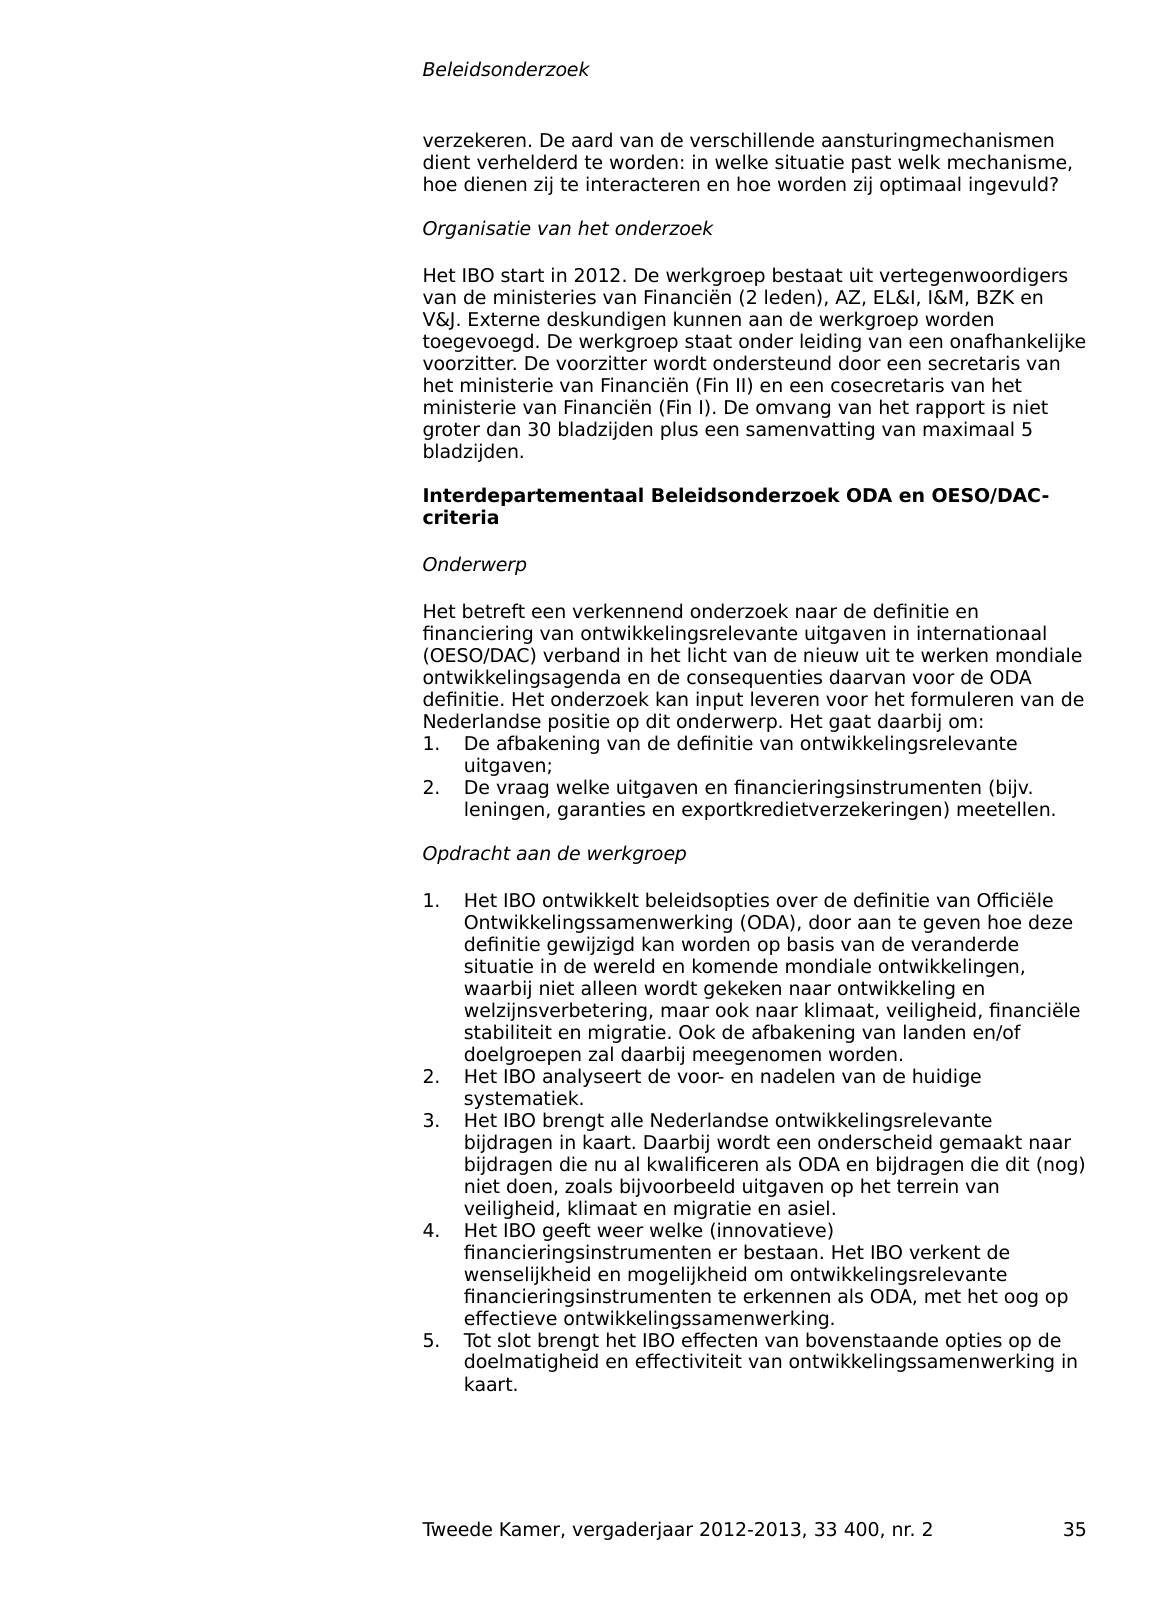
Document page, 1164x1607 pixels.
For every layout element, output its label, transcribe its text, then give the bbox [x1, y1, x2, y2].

subtitle Interdepartementaal Beleidsonderzoek ODA en OESO/DAC-criteria [422, 485, 1087, 529]
text verzekeren. De aard van de verschillende aansturingmechanismen dient verhelderd te worden: in welke situatie past welk mechanisme, hoe dienen zij te interacteren en hoe worden zij optimaal ingevuld? [422, 130, 1087, 196]
text Het betreft een verkennend onderzoek naar de definitie en financiering van ontwikkelingsrelevante uitgaven in internationaal (OESO/DAC) verband in het licht van de nieuw uit te werken mondiale ontwikkelingsagenda en de consequenties daarvan voor de ODA definitie. Het onderzoek kan input leveren voor het formuleren van de Nederlandse positie op dit onderwerp. Het gaat daarbij om: [422, 601, 1087, 733]
text 1. Het IBO ontwikkelt beleidsopties over de definitie van Officiële Ontwikkelingssamenwerking (ODA), door aan te geven hoe deze definitie gewijzigd kan worden op basis van de veranderde situatie in de wereld en komende mondiale ontwikkelingen, waarbij niet alleen wordt gekeken naar ontwikkeling en welzijnsverbetering, maar ook naar klimaat, veiligheid, financiële stabiliteit en migratie. Ook de afbakening van landen en/of doelgroepen zal daarbij meegenomen worden. [422, 890, 1087, 1066]
text Het IBO start in 2012. De werkgroep bestaat uit vertegenwoordigers van de ministeries van Financiën (2 leden), AZ, EL&I, I&M, BZK en V&J. Externe deskundigen kunnen aan de werkgroep worden toegevoegd. De werkgroep staat onder leiding van een onafhankelijke voorzitter. De voorzitter wordt ondersteund door een secretaris van het ministerie van Financiën (Fin II) en een cosecretaris van het ministerie van Financiën (Fin I). De omvang van het rapport is niet groter dan 30 bladzijden plus een samenvatting van maximaal 5 bladzijden. [422, 265, 1087, 463]
text 2. De vraag welke uitgaven en financieringsinstrumenten (bijv. leningen, garanties en exportkredietverzekeringen) meetellen. [422, 777, 1087, 821]
text 5. Tot slot brengt het IBO effecten van bovenstaande opties op de doelmatigheid en effectiviteit van ontwikkelingssamenwerking in kaart. [422, 1329, 1087, 1395]
text 2. Het IBO analyseert de voor- en nadelen van de huidige systematiek. [422, 1066, 1087, 1110]
subtitle Opdracht aan de werkgroep [422, 843, 1087, 865]
subtitle Organisatie van het onderzoek [422, 218, 1087, 240]
subtitle Onderwerp [422, 554, 1087, 576]
text 1. De afbakening van de definitie van ontwikkelingsrelevante uitgaven; [422, 733, 1087, 777]
text 4. Het IBO geeft weer welke (innovatieve) financieringsinstrumenten er bestaan. Het IBO verkent de wenselijkheid en mogelijkheid om ontwikkelingsrelevante financieringsinstrumenten te erkennen als ODA, met het oog op effectieve ontwikkelingssamenwerking. [422, 1219, 1087, 1329]
text 3. Het IBO brengt alle Nederlandse ontwikkelingsrelevante bijdragen in kaart. Daarbij wordt een onderscheid gemaakt naar bijdragen die nu al kwalificeren als ODA en bijdragen die dit (nog) niet doen, zoals bijvoorbeeld uitgaven op het terrein van veiligheid, klimaat en migratie en asiel. [422, 1110, 1087, 1219]
